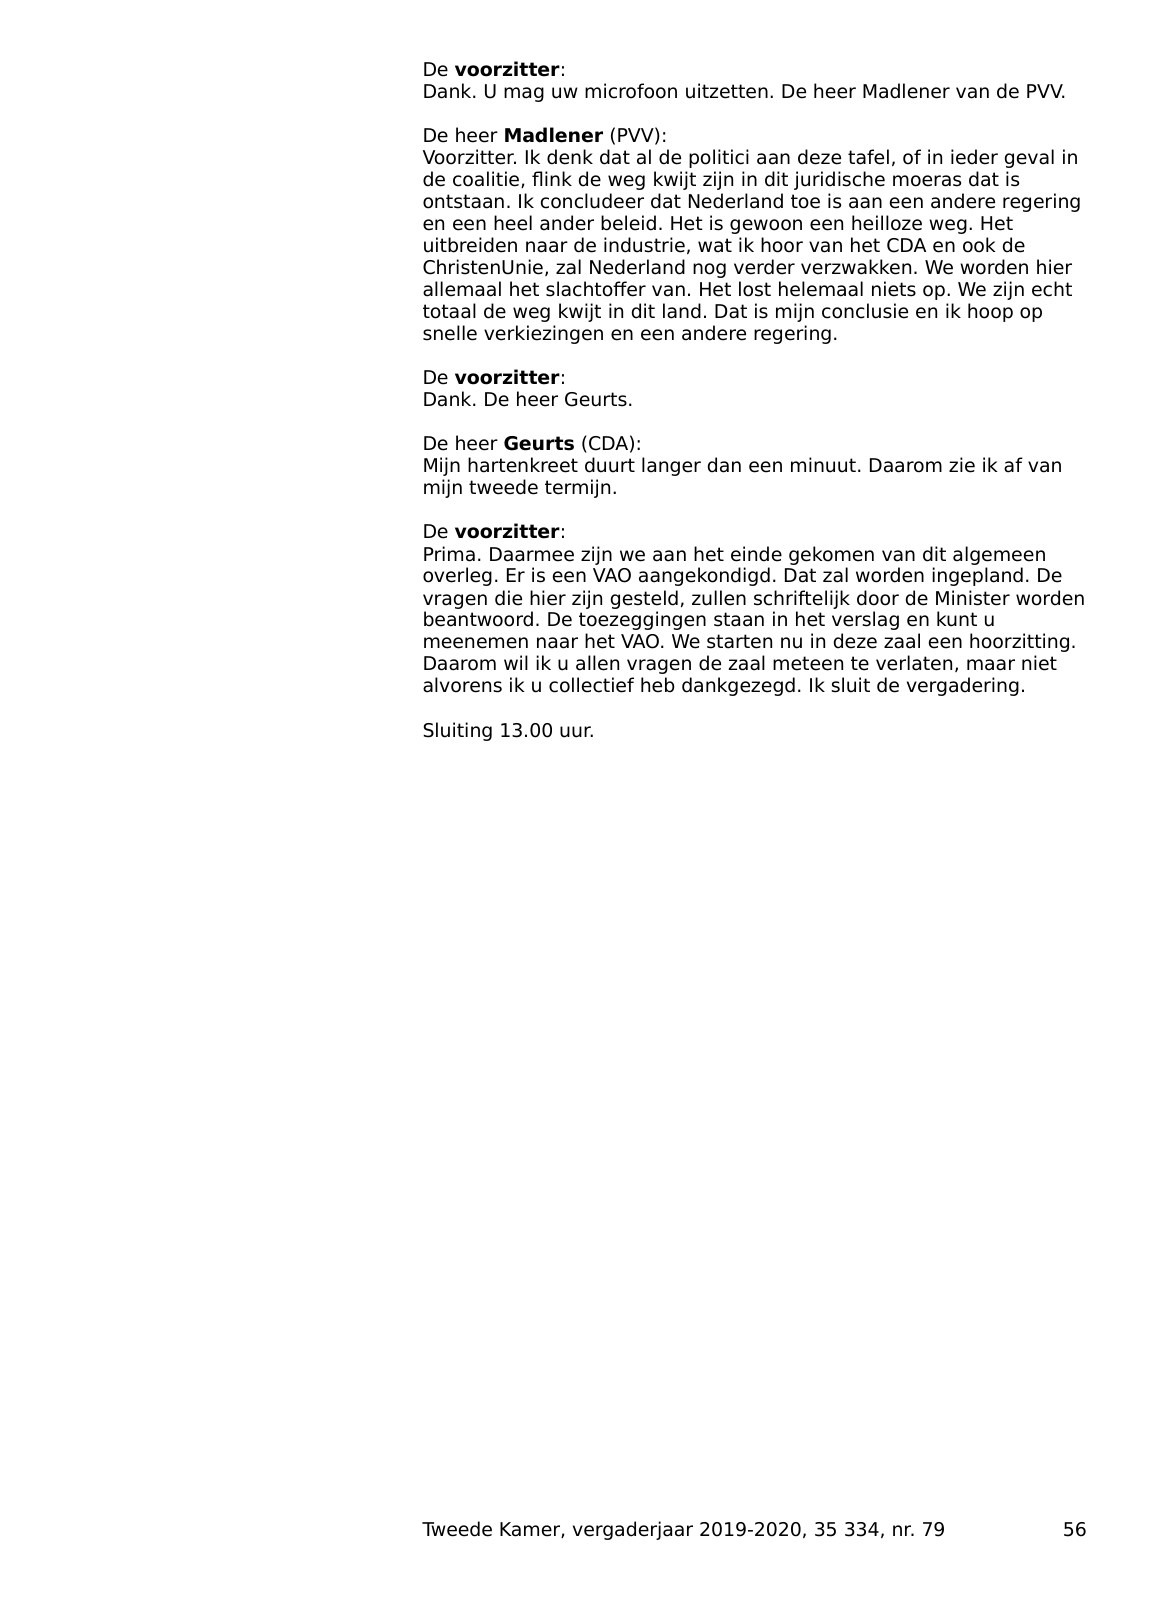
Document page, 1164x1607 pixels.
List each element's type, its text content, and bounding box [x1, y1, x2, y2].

text Prima. Daarmee zijn we aan het einde gekomen van dit algemeen overleg. Er is een VAO aangekondigd. Dat zal worden ingepland. De vragen die hier zijn gesteld, zullen schriftelijk door de Minister worden beantwoord. De toezeggingen staan in het verslag en kunt u meenemen naar het VAO. We starten nu in deze zaal een hoorzitting. Daarom wil ik u allen vragen de zaal meteen te verlaten, maar niet alvorens ik u collectief heb dankgezegd. Ik sluit de vergadering. [422, 543, 1087, 697]
text Dank. U mag uw microfoon uitzetten. De heer Madlener van de PVV. [422, 81, 1087, 103]
text De voorzitter: [422, 59, 1087, 81]
text De heer Madlener (PVV): [422, 125, 1087, 147]
text Voorzitter. Ik denk dat al de politici aan deze tafel, of in ieder geval in de coalitie, flink de weg kwijt zijn in dit juridische moeras dat is ontstaan. Ik concludeer dat Nederland toe is aan een andere regering en een heel ander beleid. Het is gewoon een heilloze weg. Het uitbreiden naar de industrie, wat ik hoor van het CDA en ook de ChristenUnie, zal Nederland nog verder verzwakken. We worden hier allemaal het slachtoffer van. Het lost helemaal niets op. We zijn echt totaal de weg kwijt in dit land. Dat is mijn conclusie en ik hoop op snelle verkiezingen en een andere regering. [422, 147, 1087, 345]
text De voorzitter: [422, 521, 1087, 543]
text Sluiting 13.00 uur. [422, 719, 1087, 741]
text Dank. De heer Geurts. [422, 389, 1087, 411]
text De heer Geurts (CDA): [422, 433, 1087, 455]
text Mijn hartenkreet duurt langer dan een minuut. Daarom zie ik af van mijn tweede termijn. [422, 455, 1087, 499]
text De voorzitter: [422, 367, 1087, 389]
